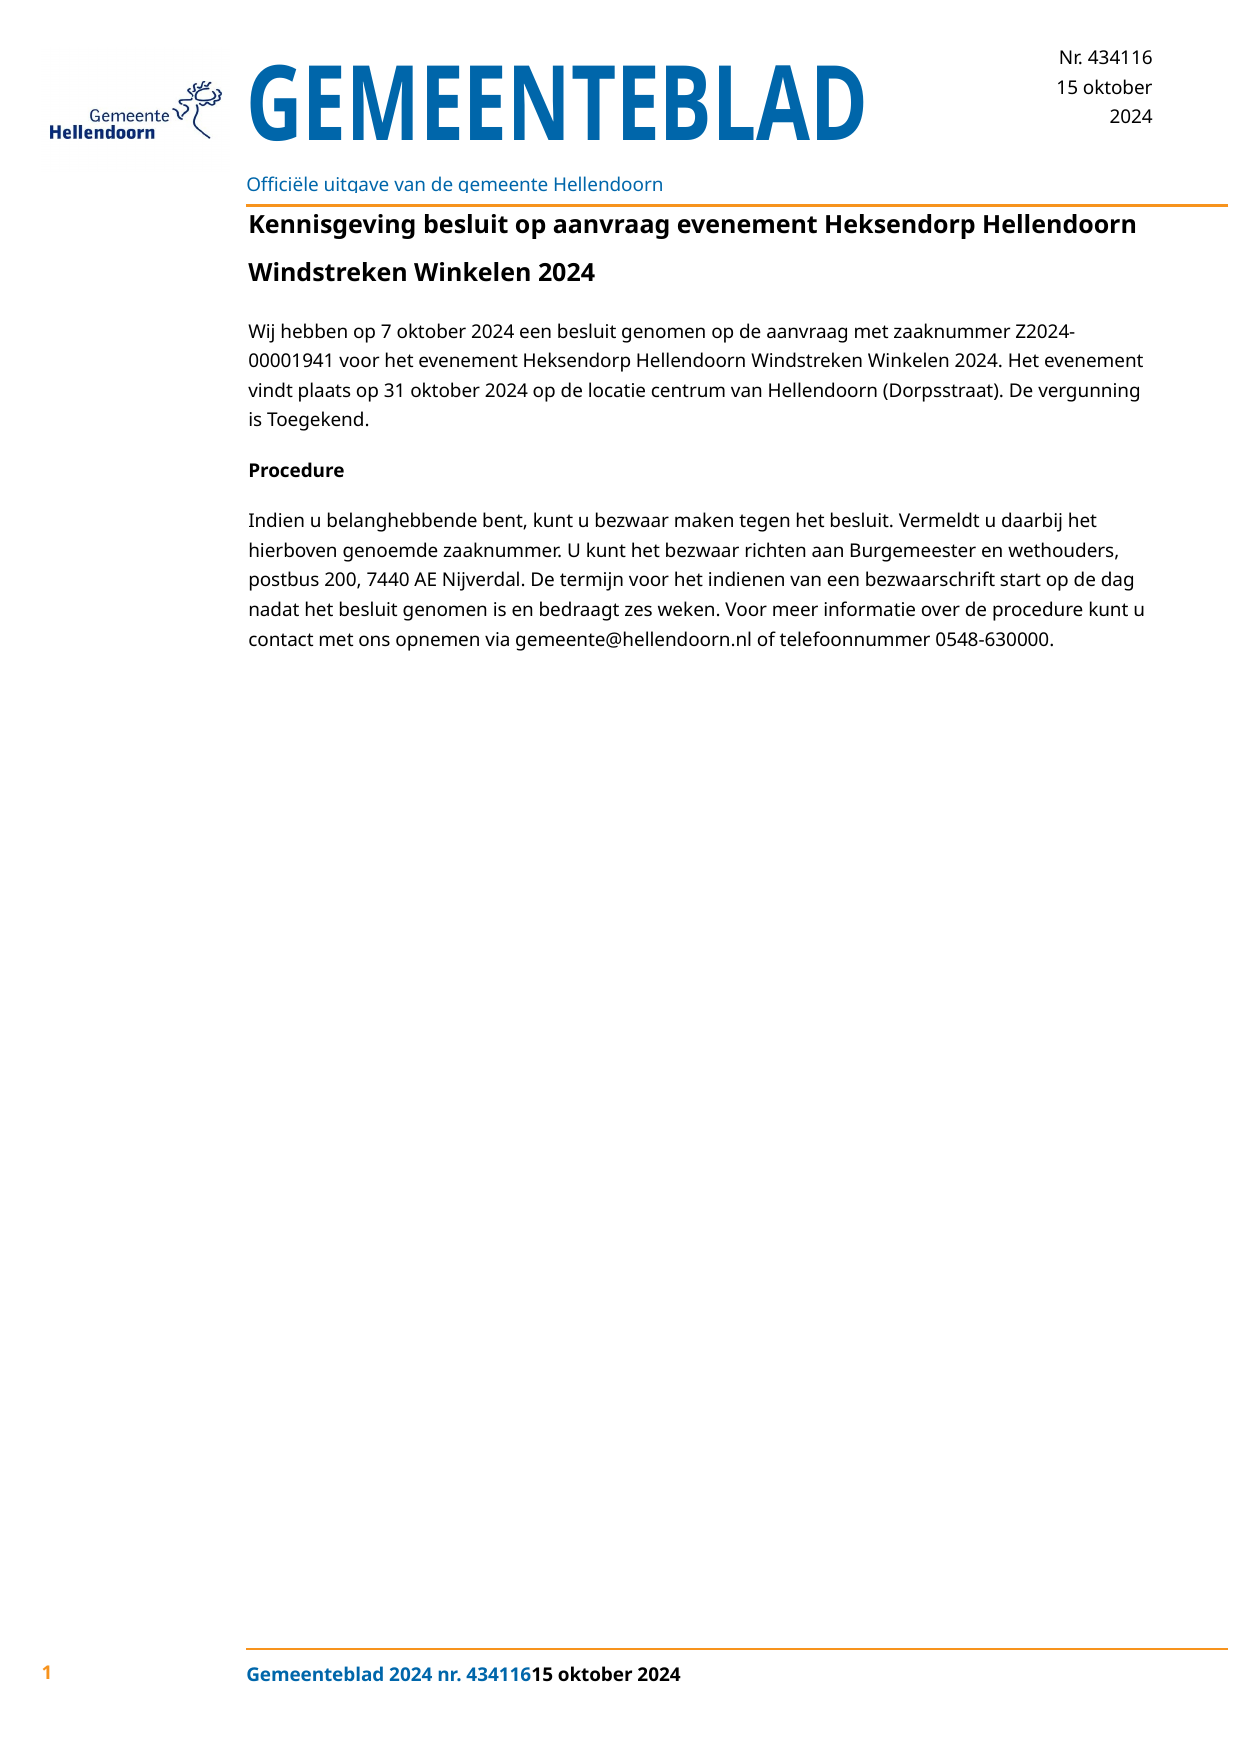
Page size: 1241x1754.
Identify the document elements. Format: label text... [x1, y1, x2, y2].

text Procedure [248, 457, 1152, 483]
text Wij hebben op 7 oktober 2024 een besluit genomen op de aanvraag met zaaknummer Z2024-00001941 voor het evenement Heksendorp Hellendoorn Windstreken Winkelen 2024. Het evenement vindt plaats op 31 oktober 2024 op de locatie centrum van Hellendoorn (Dorpsstraat). De vergunning is Toegekend. [248, 318, 1152, 432]
text Indien u belanghebbende bent, kunt u bezwaar maken tegen het besluit. Vermeldt u daarbij het hierboven genoemde zaaknummer. U kunt het bezwaar richten aan Burgemeester en wethouders, postbus 200, 7440 AE Nijverdal. De termijn voor het indienen van een bezwaarschrift start op de dag nadat het besluit genomen is en bedraagt zes weken. Voor meer informatie over de procedure kunt u contact met ons opnemen via gemeente@hellendoorn.nl of telefoonnummer 0548-630000. [248, 507, 1152, 652]
text Kennisgeving besluit op aanvraag evenement Heksendorp Hellendoorn Windstreken Winkelen 2024 [248, 207, 1152, 288]
picture [41, 47, 231, 172]
